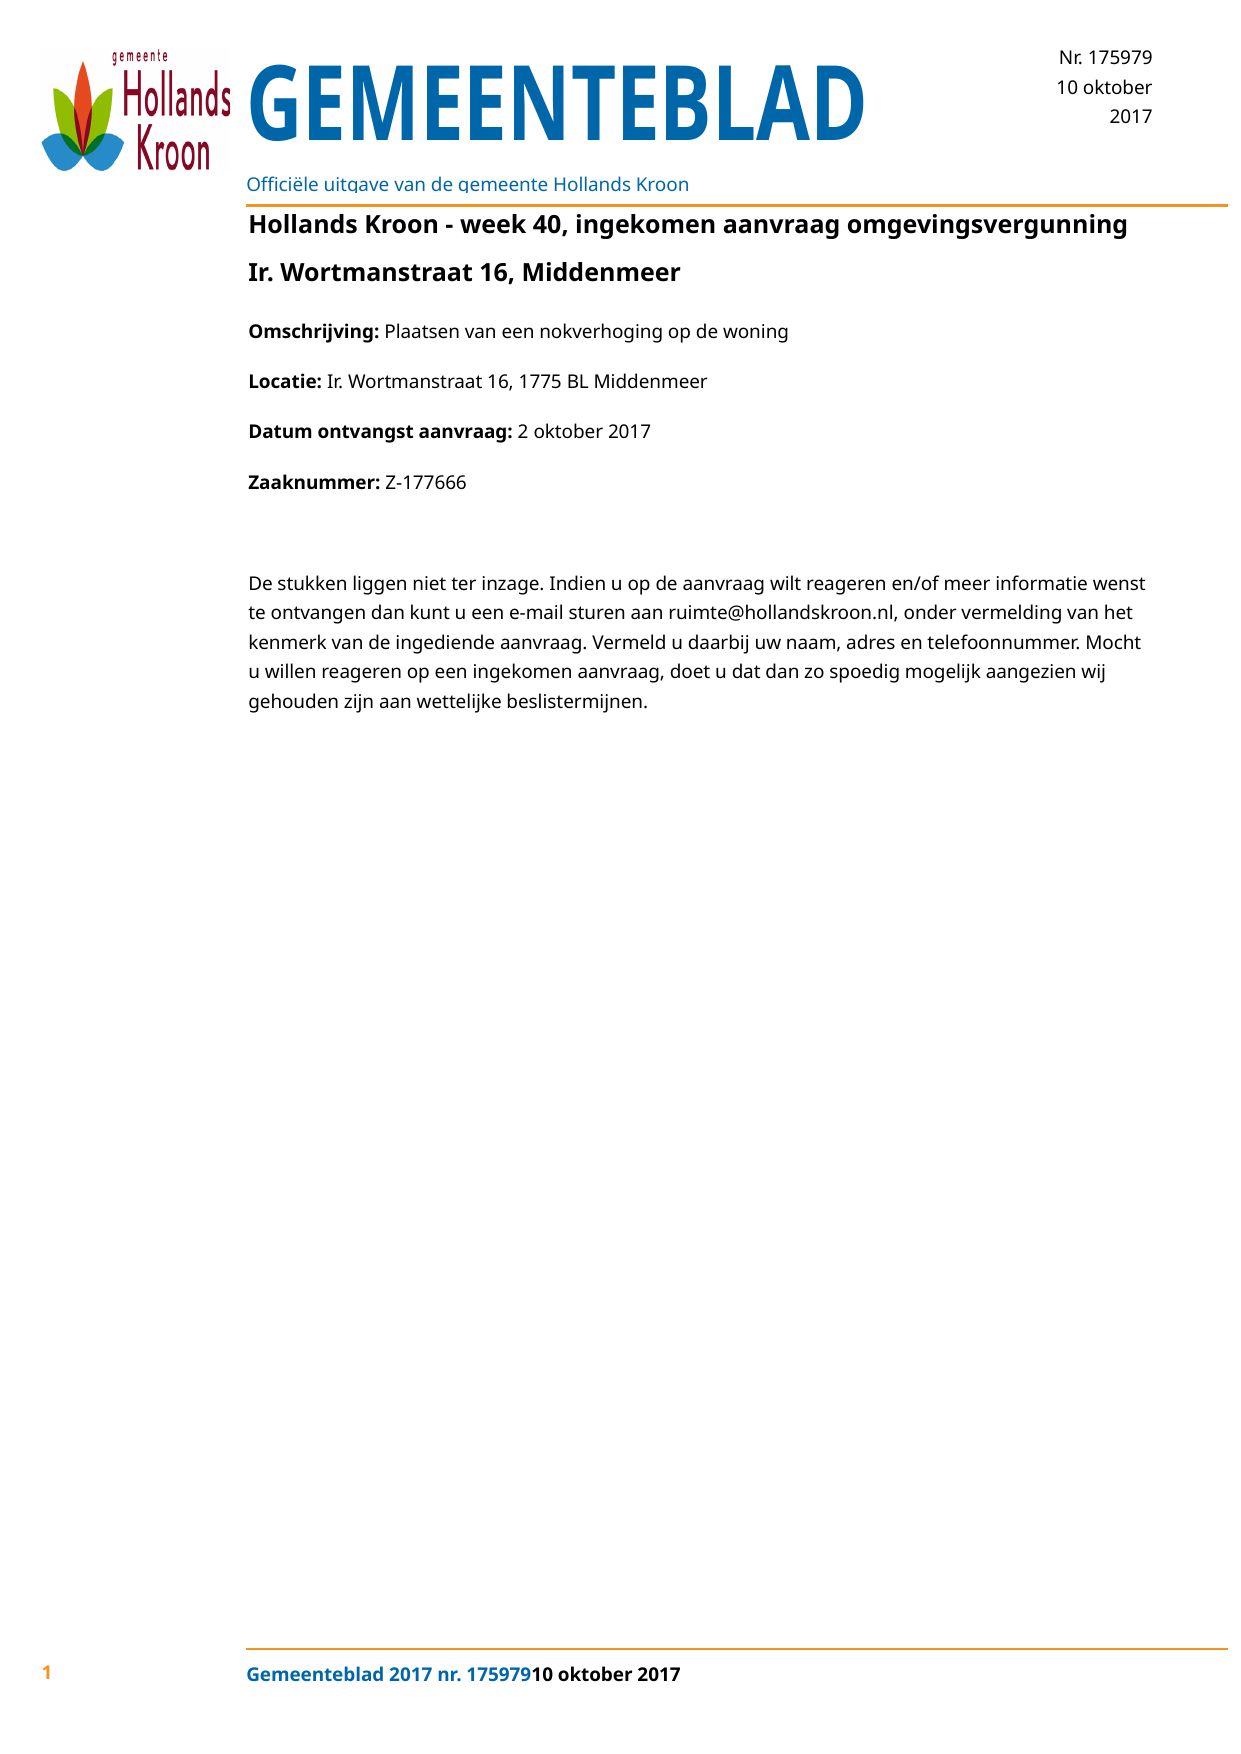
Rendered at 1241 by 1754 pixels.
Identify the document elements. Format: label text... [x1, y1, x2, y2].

text Zaaknummer: Z-177666 [248, 469, 1152, 495]
text Datum ontvangst aanvraag: 2 oktober 2017 [248, 419, 1152, 444]
picture [41, 47, 231, 172]
text Omschrijving: Plaatsen van een nokverhoging op de woning [248, 318, 1152, 344]
text Locatie: Ir. Wortmanstraat 16, 1775 BL Middenmeer [248, 368, 1152, 394]
text Hollands Kroon - week 40, ingekomen aanvraag omgevingsvergunning Ir. Wortmanstraat 16, Middenmeer [248, 207, 1152, 288]
text De stukken liggen niet ter inzage. Indien u op de aanvraag wilt reageren en/of meer informatie wenst te ontvangen dan kunt u een e-mail sturen aan ruimte@hollandskroon.nl, onder vermelding van het kenmerk van de ingediende aanvraag. Vermeld u daarbij uw naam, adres en telefoonnummer. Mocht u willen reageren op een ingekomen aanvraag, doet u dat dan zo spoedig mogelijk aangezien wij gehouden zijn aan wettelijke beslistermijnen. [248, 570, 1152, 714]
